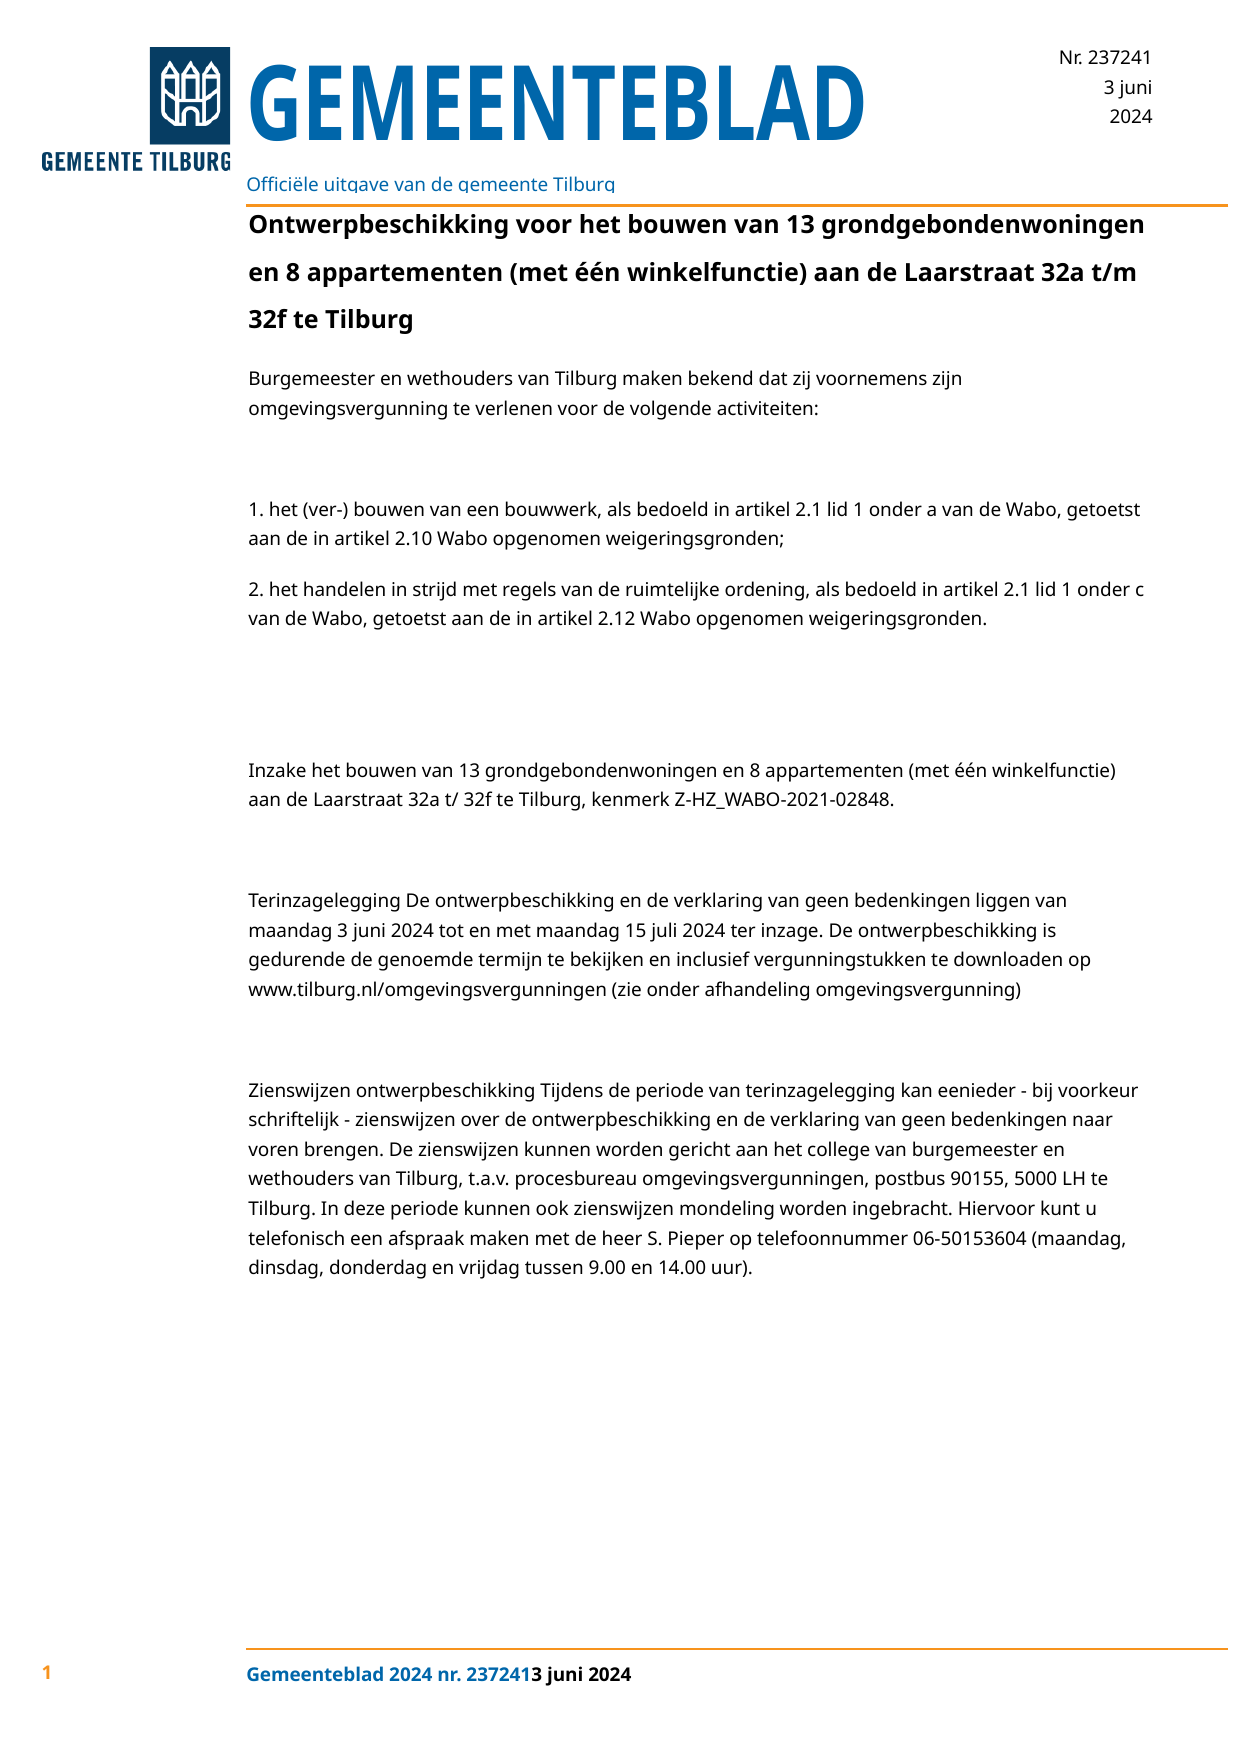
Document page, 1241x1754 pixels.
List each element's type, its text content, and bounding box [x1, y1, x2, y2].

text Inzake het bouwen van 13 grondgebondenwoningen en 8 appartementen (met één winkelfunctie) aan de Laarstraat 32a t/ 32f te Tilburg, kenmerk Z-HZ_WABO-2021-02848. [248, 757, 1152, 812]
text Terinzagelegging De ontwerpbeschikking en de verklaring van geen bedenkingen liggen van maandag 3 juni 2024 tot en met maandag 15 juli 2024 ter inzage. De ontwerpbeschikking is gedurende de genoemde termijn te bekijken en inclusief vergunningstukken te downloaden op www.tilburg.nl/omgevingsvergunningen (zie onder afhandeling omgevingsvergunning) [248, 887, 1152, 1002]
text Zienswijzen ontwerpbeschikking Tijdens de periode van terinzagelegging kan eenieder - bij voorkeur schriftelijk - zienswijzen over de ontwerpbeschikking en de verklaring van geen bedenkingen naar voren brengen. De zienswijzen kunnen worden gericht aan het college van burgemeester en wethouders van Tilburg, t.a.v. procesbureau omgevingsvergunningen, postbus 90155, 5000 LH te Tilburg. In deze periode kunnen ook zienswijzen mondeling worden ingebracht. Hiervoor kunt u telefonisch een afspraak maken met de heer S. Pieper op telefoonnummer 06-50153604 (maandag, dinsdag, donderdag en vrijdag tussen 9.00 en 14.00 uur). [248, 1077, 1152, 1280]
text Ontwerpbeschikking voor het bouwen van 13 grondgebondenwoningen en 8 appartementen (met één winkelfunctie) aan de Laarstraat 32a t/m 32f te Tilburg [248, 207, 1152, 336]
picture [41, 47, 231, 172]
text Burgemeester en wethouders van Tilburg maken bekend dat zij voornemens zijn omgevingsvergunning te verlenen voor de volgende activiteiten: [248, 366, 1152, 421]
text 1. het (ver-) bouwen van een bouwwerk, als bedoeld in artikel 2.1 lid 1 onder a van de Wabo, getoetst aan de in artikel 2.10 Wabo opgenomen weigeringsgronden; [248, 496, 1152, 551]
text 2. het handelen in strijd met regels van de ruimtelijke ordening, als bedoeld in artikel 2.1 lid 1 onder c van de Wabo, getoetst aan de in artikel 2.12 Wabo opgenomen weigeringsgronden. [248, 576, 1152, 631]
